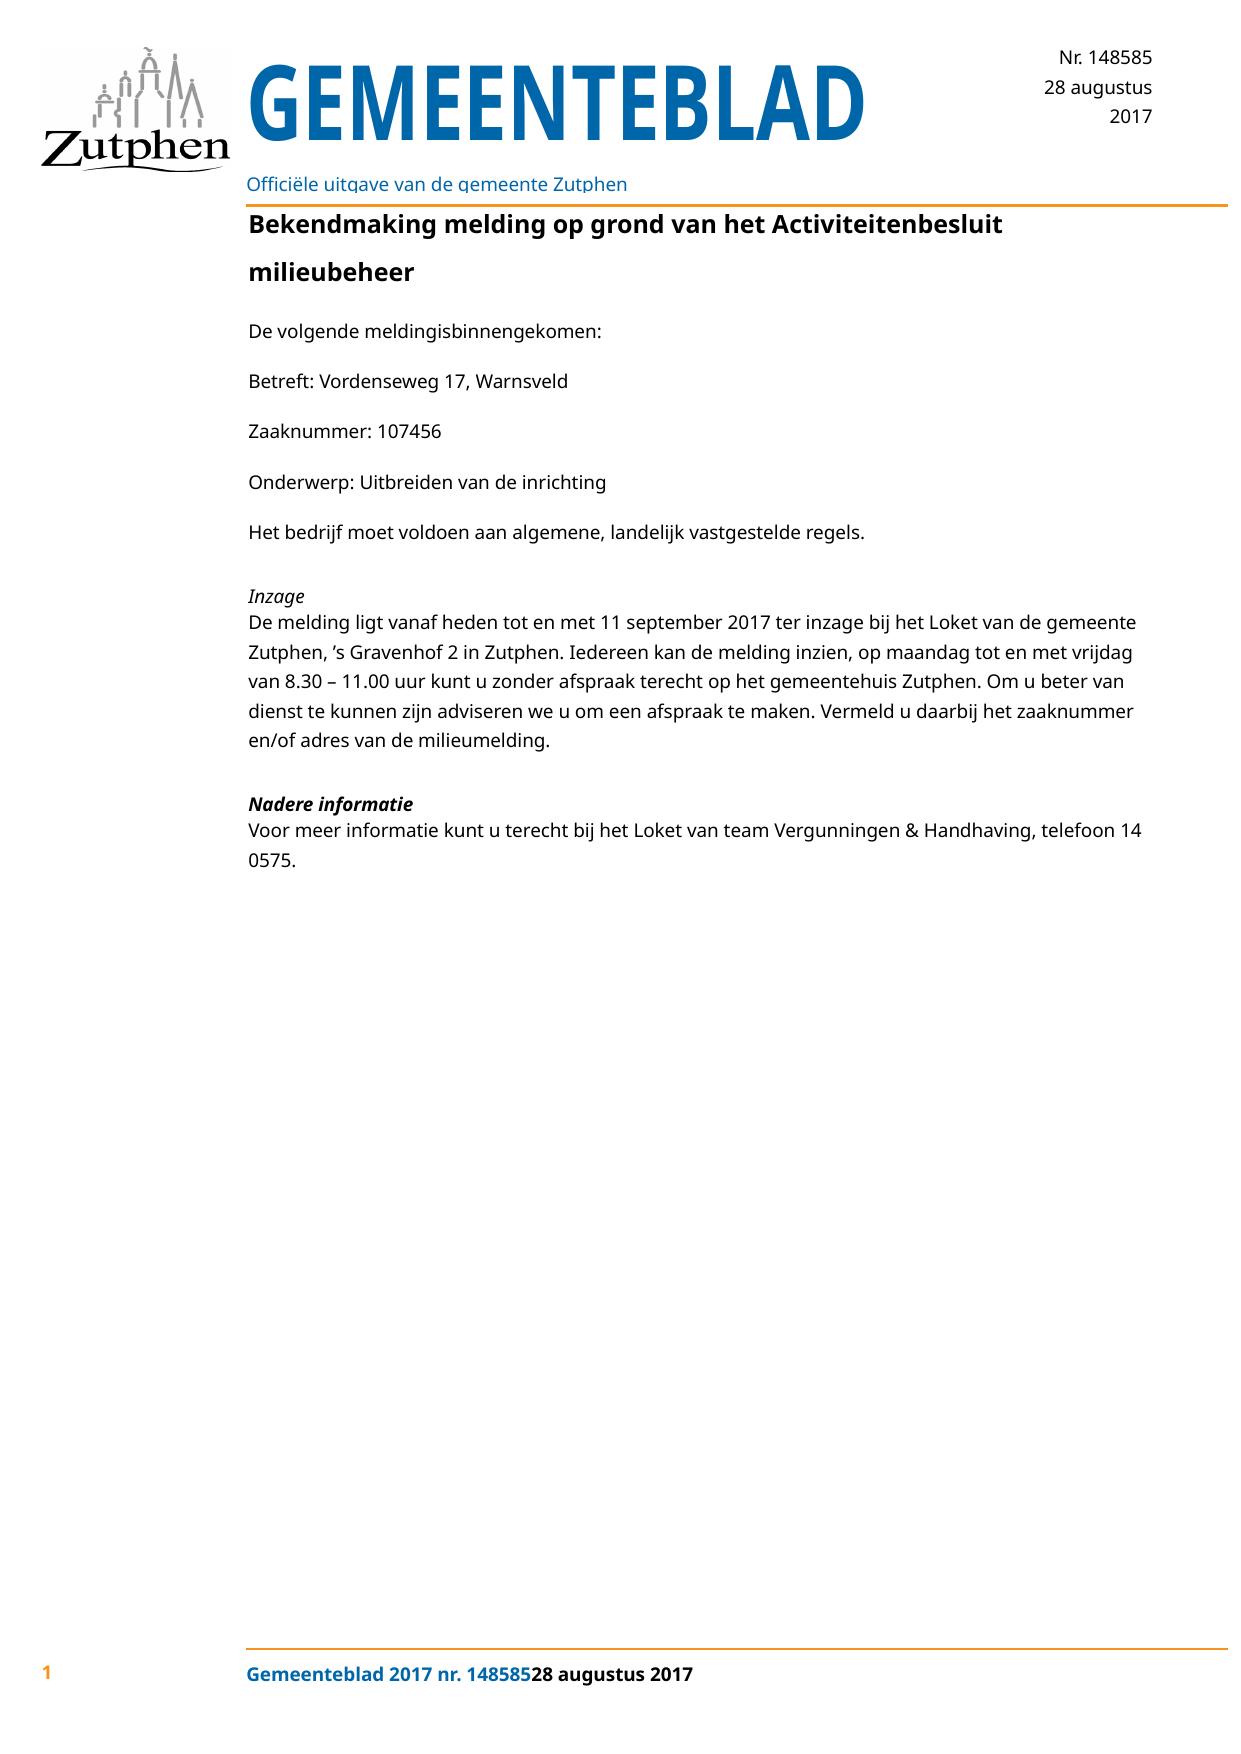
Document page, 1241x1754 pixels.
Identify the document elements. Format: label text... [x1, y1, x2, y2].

text De volgende meldingisbinnengekomen: [248, 318, 1152, 344]
text Onderwerp: Uitbreiden van de inrichting [248, 469, 1152, 495]
text Betreft: Vordenseweg 17, Warnsveld [248, 368, 1152, 394]
text Inzage [248, 583, 1152, 609]
text Voor meer informatie kunt u terecht bij het Loket van team Vergunningen & Handhaving, telefoon 14 0575. [248, 817, 1152, 873]
text Nadere informatie [248, 792, 1152, 817]
text Bekendmaking melding op grond van het Activiteitenbesluit milieubeheer [248, 207, 1152, 288]
text Het bedrijf moet voldoen aan algemene, landelijk vastgestelde regels. [248, 519, 1152, 545]
text De melding ligt vanaf heden tot en met 11 september 2017 ter inzage bij het Loket van de gemeente Zutphen, ’s Gravenhof 2 in Zutphen. Iedereen kan de melding inzien, op maandag tot en met vrijdag van 8.30 – 11.00 uur kunt u zonder afspraak terecht op het gemeentehuis Zutphen. Om u beter van dienst te kunnen zijn adviseren we u om een afspraak te maken. Vermeld u daarbij het zaaknummer en/of adres van de milieumelding. [248, 609, 1152, 753]
picture [41, 47, 231, 172]
text Zaaknummer: 107456 [248, 419, 1152, 444]
